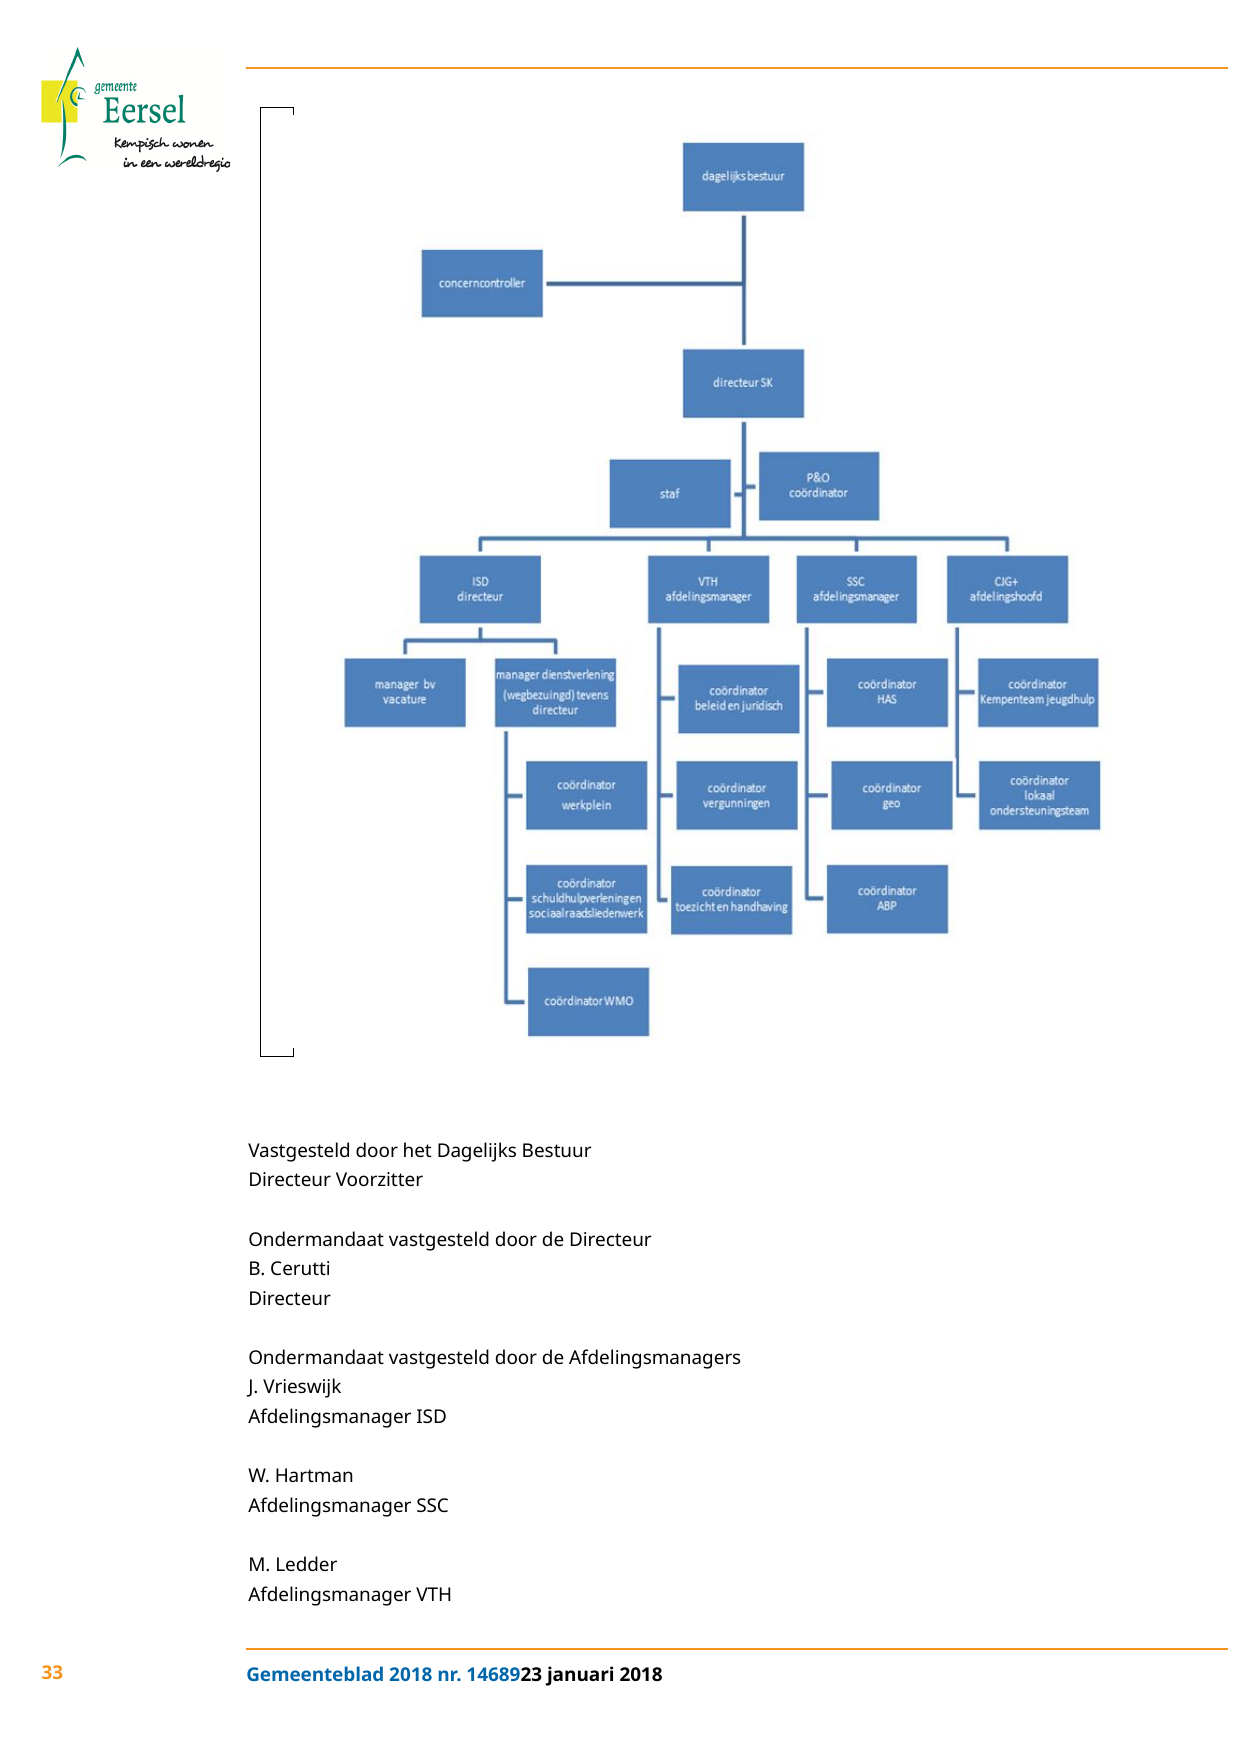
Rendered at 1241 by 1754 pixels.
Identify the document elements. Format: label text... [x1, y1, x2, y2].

text Afdelingsmanager SSC [248, 1492, 1152, 1518]
text W. Hartman [248, 1462, 1152, 1488]
text Afdelingsmanager VTH [248, 1581, 1152, 1607]
text Afdelingsmanager ISD [248, 1403, 1152, 1429]
picture [41, 47, 231, 172]
text Ondermandaat vastgesteld door de Afdelingsmanagers [248, 1344, 1152, 1370]
text B. Cerutti [248, 1255, 1152, 1281]
text Vastgesteld door het Dagelijks Bestuur [248, 1137, 1152, 1163]
text Directeur Voorzitter [248, 1167, 1152, 1192]
text J. Vrieswijk [248, 1374, 1152, 1399]
text Directeur [248, 1285, 1152, 1311]
picture [268, 115, 1173, 1048]
text M. Ledder [248, 1551, 1152, 1577]
text Ondermandaat vastgesteld door de Directeur [248, 1226, 1152, 1252]
